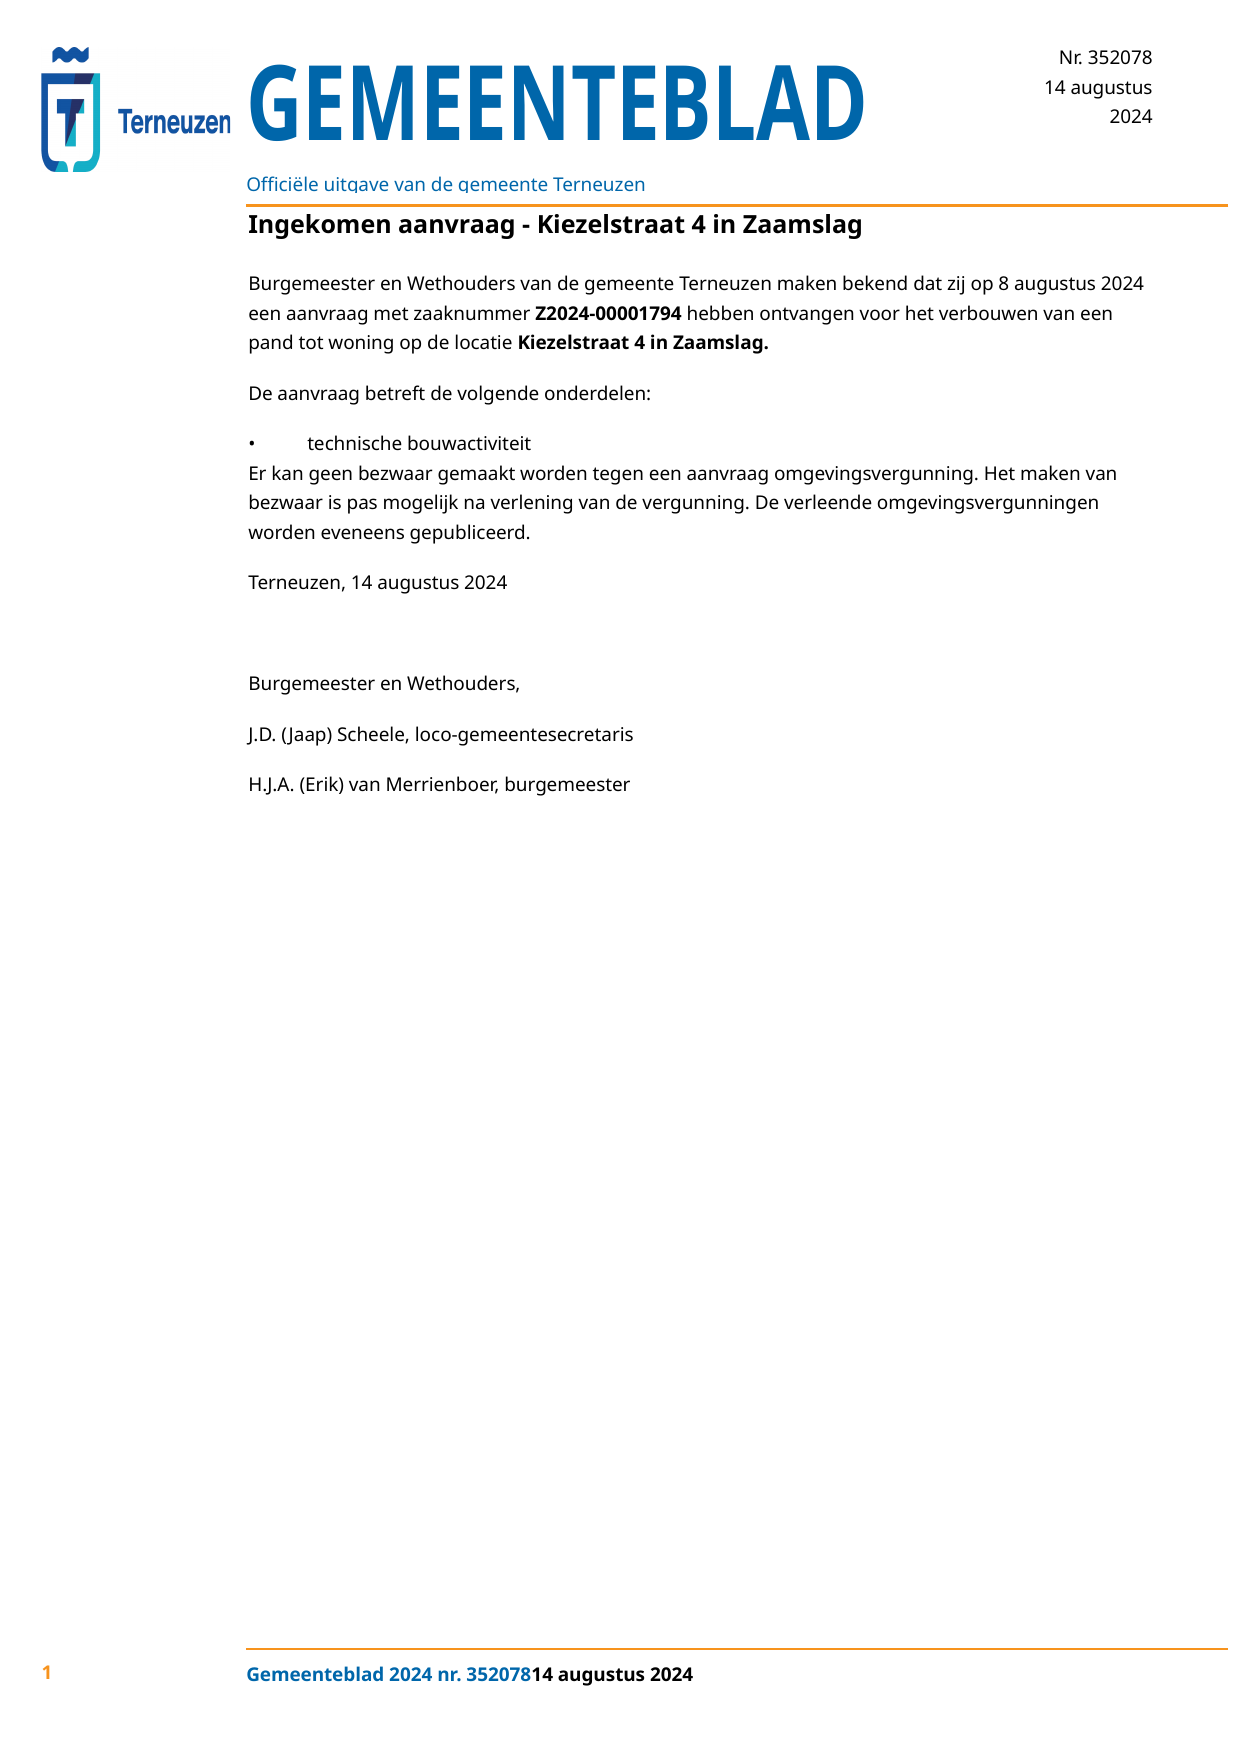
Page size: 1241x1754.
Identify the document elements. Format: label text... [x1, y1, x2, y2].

text De aanvraag betreft de volgende onderdelen: [248, 380, 1152, 406]
text Er kan geen bezwaar gemaakt worden tegen een aanvraag omgevingsvergunning. Het maken van bezwaar is pas mogelijk na verlening van de vergunning. De verleende omgevingsvergunningen worden eveneens gepubliceerd. [248, 460, 1152, 545]
list technische bouwactiviteit [248, 430, 1152, 456]
text Burgemeester en Wethouders van de gemeente Terneuzen maken bekend dat zij op 8 augustus 2024 een aanvraag met zaaknummer Z2024-00001794 hebben ontvangen voor het verbouwen van een pand tot woning op de locatie Kiezelstraat 4 in Zaamslag. [248, 270, 1152, 355]
text H.J.A. (Erik) van Merrienboer, burgemeester [248, 771, 1152, 797]
text J.D. (Jaap) Scheele, loco-gemeentesecretaris [248, 721, 1152, 746]
text Terneuzen, 14 augustus 2024 [248, 569, 1152, 595]
picture [41, 47, 231, 172]
text Burgemeester en Wethouders, [248, 670, 1152, 696]
text Ingekomen aanvraag - Kiezelstraat 4 in Zaamslag [248, 207, 1152, 241]
